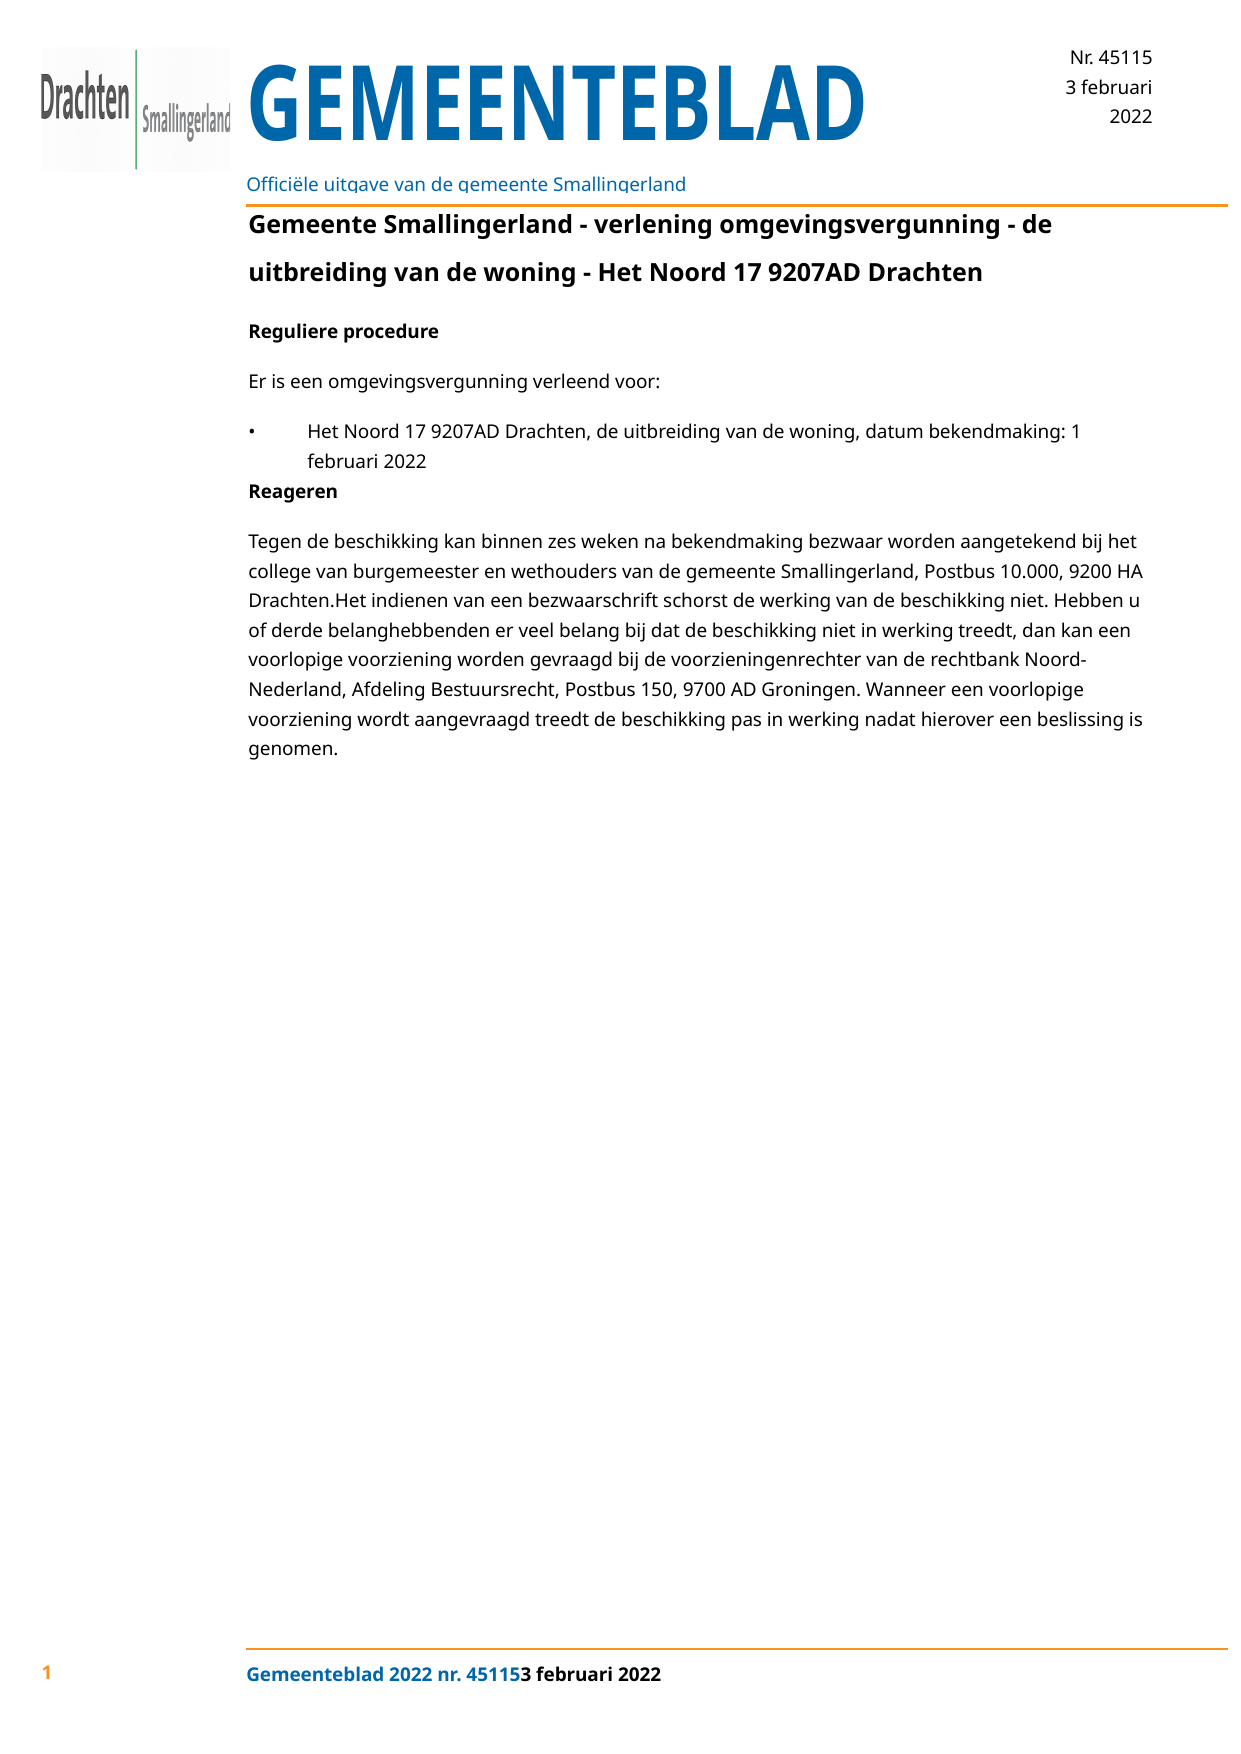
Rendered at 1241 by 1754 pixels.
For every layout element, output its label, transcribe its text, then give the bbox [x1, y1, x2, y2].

text Er is een omgevingsvergunning verleend voor: [248, 368, 1152, 394]
picture [41, 47, 231, 172]
text Tegen de beschikking kan binnen zes weken na bekendmaking bezwaar worden aangetekend bij het college van burgemeester en wethouders van de gemeente Smallingerland, Postbus 10.000, 9200 HA Drachten.Het indienen van een bezwaarschrift schorst de werking van de beschikking niet. Hebben u of derde belanghebbenden er veel belang bij dat de beschikking niet in werking treedt, dan kan een voorlopige voorziening worden gevraagd bij de voorzieningenrechter van de rechtbank Noord-Nederland, Afdeling Bestuursrecht, Postbus 150, 9700 AD Groningen. Wanneer een voorlopige voorziening wordt aangevraagd treedt de beschikking pas in werking nadat hierover een beslissing is genomen. [248, 528, 1152, 761]
text Reageren [248, 478, 1152, 504]
text Reguliere procedure [248, 318, 1152, 344]
list Het Noord 17 9207AD Drachten, de uitbreiding van de woning, datum bekendmaking: 1 februari 2022 [248, 419, 1152, 474]
text Gemeente Smallingerland - verlening omgevingsvergunning - de uitbreiding van de woning - Het Noord 17 9207AD Drachten [248, 207, 1152, 288]
